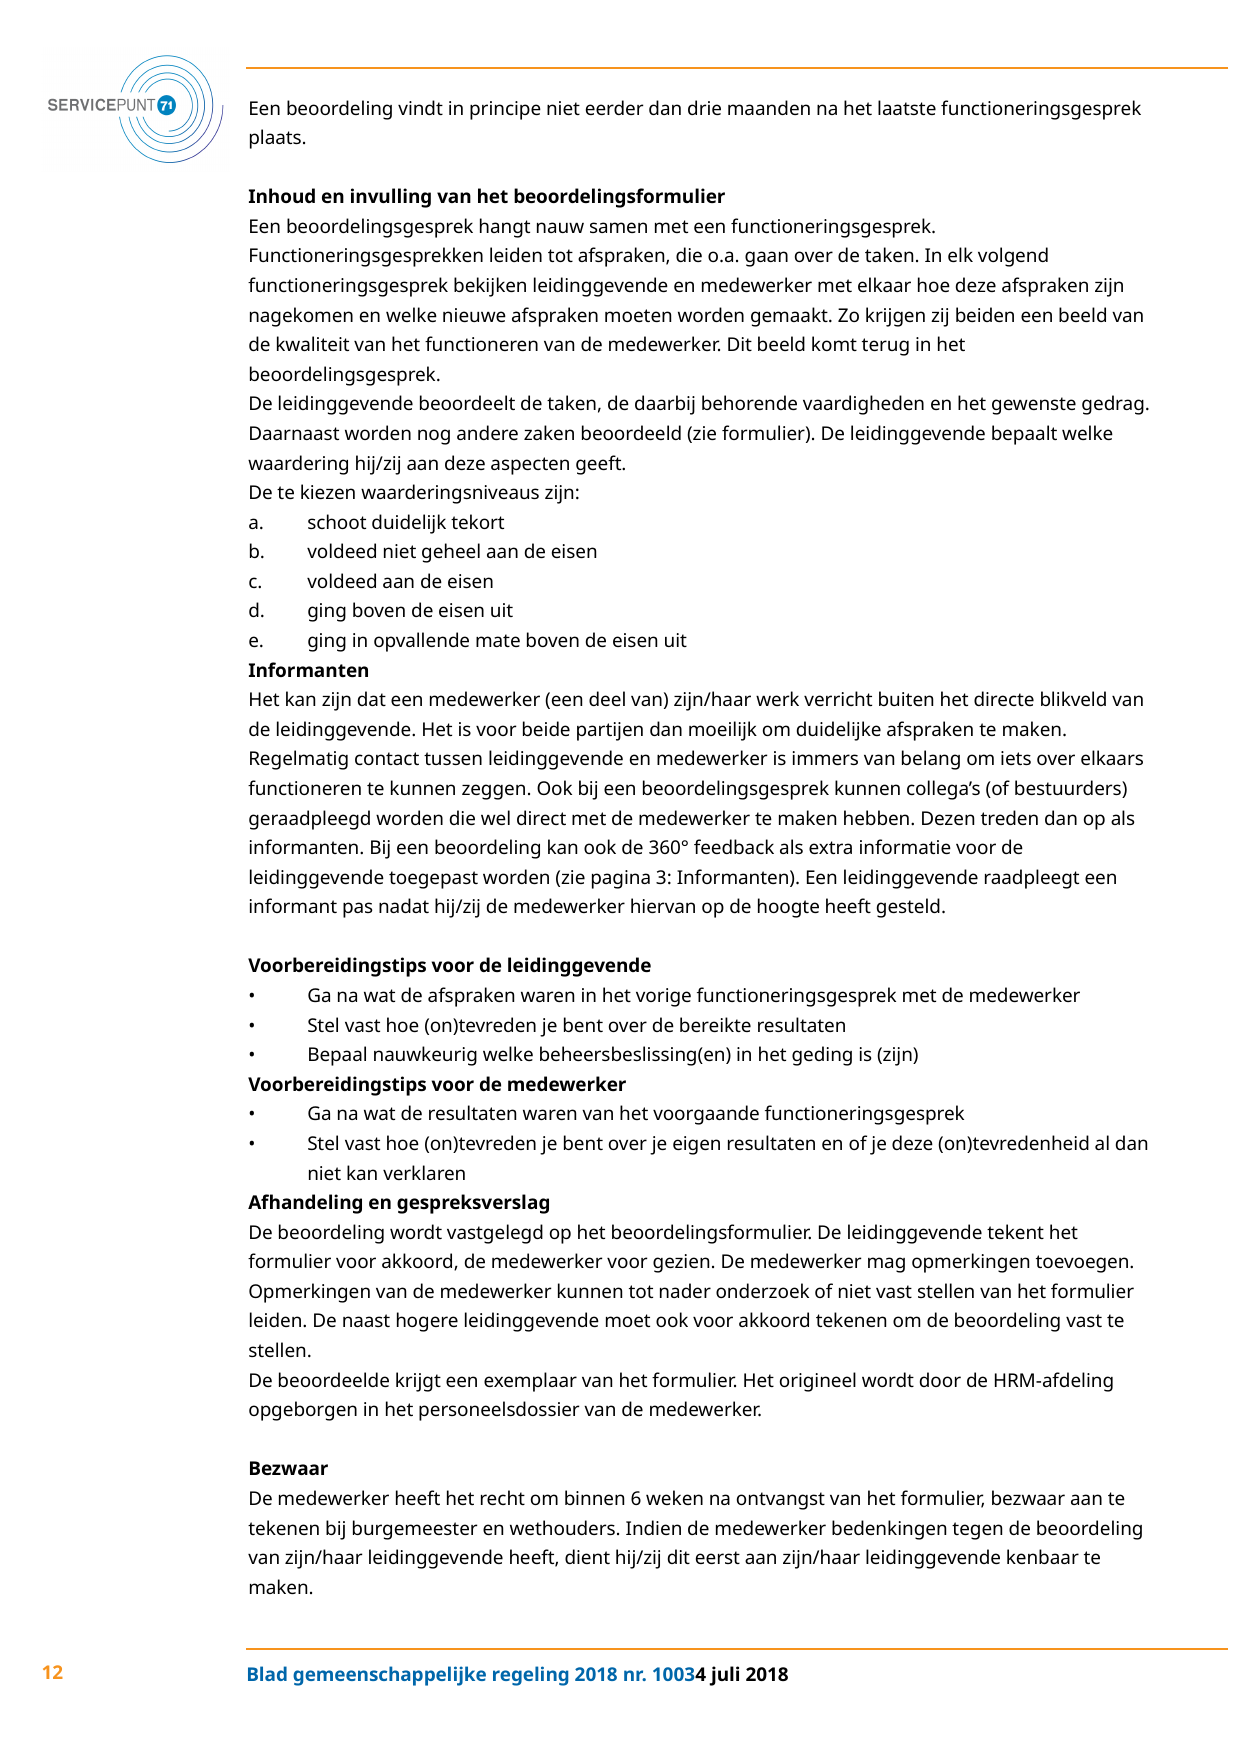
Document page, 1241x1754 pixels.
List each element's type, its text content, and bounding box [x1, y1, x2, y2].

text Een beoordelingsgesprek hangt nauw samen met een functioneringsgesprek. Functioneringsgesprekken leiden tot afspraken, die o.a. gaan over de taken. In elk volgend functioneringsgesprek bekijken leidinggevende en medewerker met elkaar hoe deze afspraken zijn nagekomen en welke nieuwe afspraken moeten worden gemaakt. Zo krijgen zij beiden een beeld van de kwaliteit van het functioneren van de medewerker. Dit beeld komt terug in het beoordelingsgesprek. [248, 213, 1152, 387]
list Ga na wat de resultaten waren van het voorgaande functioneringsgesprek [248, 1101, 1152, 1126]
text Voorbereidingstips voor de leidinggevende [248, 953, 1152, 978]
text Informanten [248, 657, 1152, 683]
text Voorbereidingstips voor de medewerker [248, 1071, 1152, 1097]
text Inhoud en invulling van het beoordelingsformulier [248, 183, 1152, 209]
list Ga na wat de afspraken waren in het vorige functioneringsgesprek met de medewerker [248, 982, 1152, 1008]
list voldeed niet geheel aan de eisen [248, 538, 1152, 564]
text Afhandeling en gespreksverslag [248, 1189, 1152, 1215]
list Stel vast hoe (on)tevreden je bent over de bereikte resultaten [248, 1012, 1152, 1038]
list Bepaal nauwkeurig welke beheersbeslissing(en) in het geding is (zijn) [248, 1041, 1152, 1067]
text Het kan zijn dat een medewerker (een deel van) zijn/haar werk verricht buiten het directe blikveld van de leidinggevende. Het is voor beide partijen dan moeilijk om duidelijke afspraken te maken. Regelmatig contact tussen leidinggevende en medewerker is immers van belang om iets over elkaars functioneren te kunnen zeggen. Ook bij een beoordelingsgesprek kunnen collega’s (of bestuurders) geraadpleegd worden die wel direct met de medewerker te maken hebben. Dezen treden dan op als informanten. Bij een beoordeling kan ook de 360° feedback als extra informatie voor de leidinggevende toegepast worden (zie pagina 3: Informanten). Een leidinggevende raadpleegt een informant pas nadat hij/zij de medewerker hiervan op de hoogte heeft gesteld. [248, 686, 1152, 919]
list schoot duidelijk tekort [248, 509, 1152, 535]
text De te kiezen waarderingsniveaus zijn: [248, 479, 1152, 505]
text De beoordeling wordt vastgelegd op het beoordelingsformulier. De leidinggevende tekent het formulier voor akkoord, de medewerker voor gezien. De medewerker mag opmerkingen toevoegen. Opmerkingen van de medewerker kunnen tot nader onderzoek of niet vast stellen van het formulier leiden. De naast hogere leidinggevende moet ook voor akkoord tekenen om de beoordeling vast te stellen. [248, 1219, 1152, 1363]
picture [41, 47, 231, 172]
text Een beoordeling vindt in principe niet eerder dan drie maanden na het laatste functioneringsgesprek plaats. [248, 95, 1152, 150]
list ging boven de eisen uit [248, 598, 1152, 623]
text Bezwaar [248, 1456, 1152, 1481]
text De beoordeelde krijgt een exemplaar van het formulier. Het origineel wordt door de HRM-afdeling opgeborgen in het personeelsdossier van de medewerker. [248, 1367, 1152, 1422]
list ging in opvallende mate boven de eisen uit [248, 627, 1152, 653]
text De leidinggevende beoordeelt de taken, de daarbij behorende vaardigheden en het gewenste gedrag. Daarnaast worden nog andere zaken beoordeeld (zie formulier). De leidinggevende bepaalt welke waardering hij/zij aan deze aspecten geeft. [248, 391, 1152, 476]
text De medewerker heeft het recht om binnen 6 weken na ontvangst van het formulier, bezwaar aan te tekenen bij burgemeester en wethouders. Indien de medewerker bedenkingen tegen de beoordeling van zijn/haar leidinggevende heeft, dient hij/zij dit eerst aan zijn/haar leidinggevende kenbaar te maken. [248, 1485, 1152, 1600]
list Stel vast hoe (on)tevreden je bent over je eigen resultaten en of je deze (on)tevredenheid al dan niet kan verklaren [248, 1130, 1152, 1186]
list voldeed aan de eisen [248, 568, 1152, 594]
